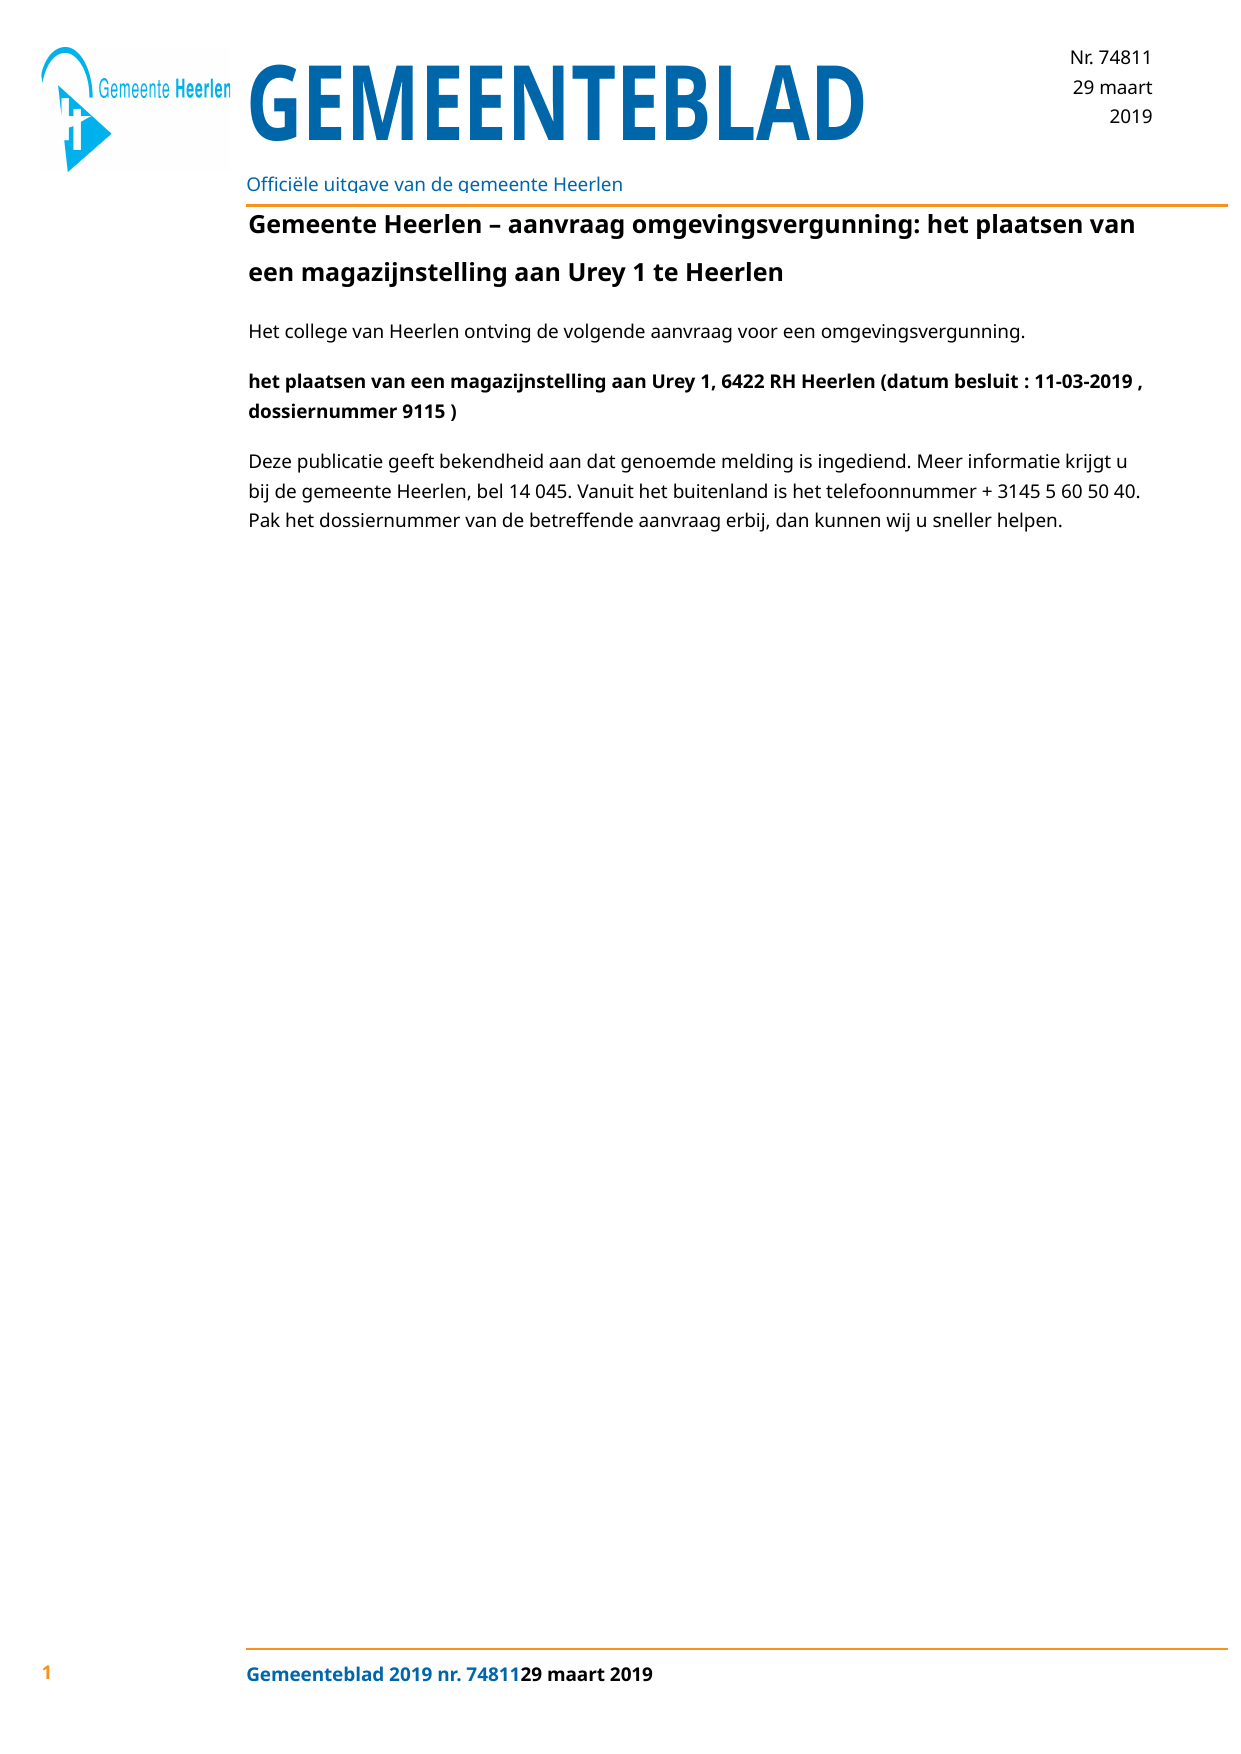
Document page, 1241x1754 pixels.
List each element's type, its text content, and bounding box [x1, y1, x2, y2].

text Deze publicatie geeft bekendheid aan dat genoemde melding is ingediend. Meer informatie krijgt u bij de gemeente Heerlen, bel 14 045. Vanuit het buitenland is het telefoonnummer + 3145 5 60 50 40. Pak het dossiernummer van de betreffende aanvraag erbij, dan kunnen wij u sneller helpen. [248, 448, 1152, 533]
text Gemeente Heerlen – aanvraag omgevingsvergunning: het plaatsen van een magazijnstelling aan Urey 1 te Heerlen [248, 207, 1152, 288]
picture [41, 47, 58, 70]
picture [41, 47, 231, 172]
text het plaatsen van een magazijnstelling aan Urey 1, 6422 RH Heerlen (datum besluit : 11-03-2019 , dossiernummer 9115 ) [248, 368, 1152, 424]
text Het college van Heerlen ontving de volgende aanvraag voor een omgevingsvergunning. [248, 318, 1152, 344]
